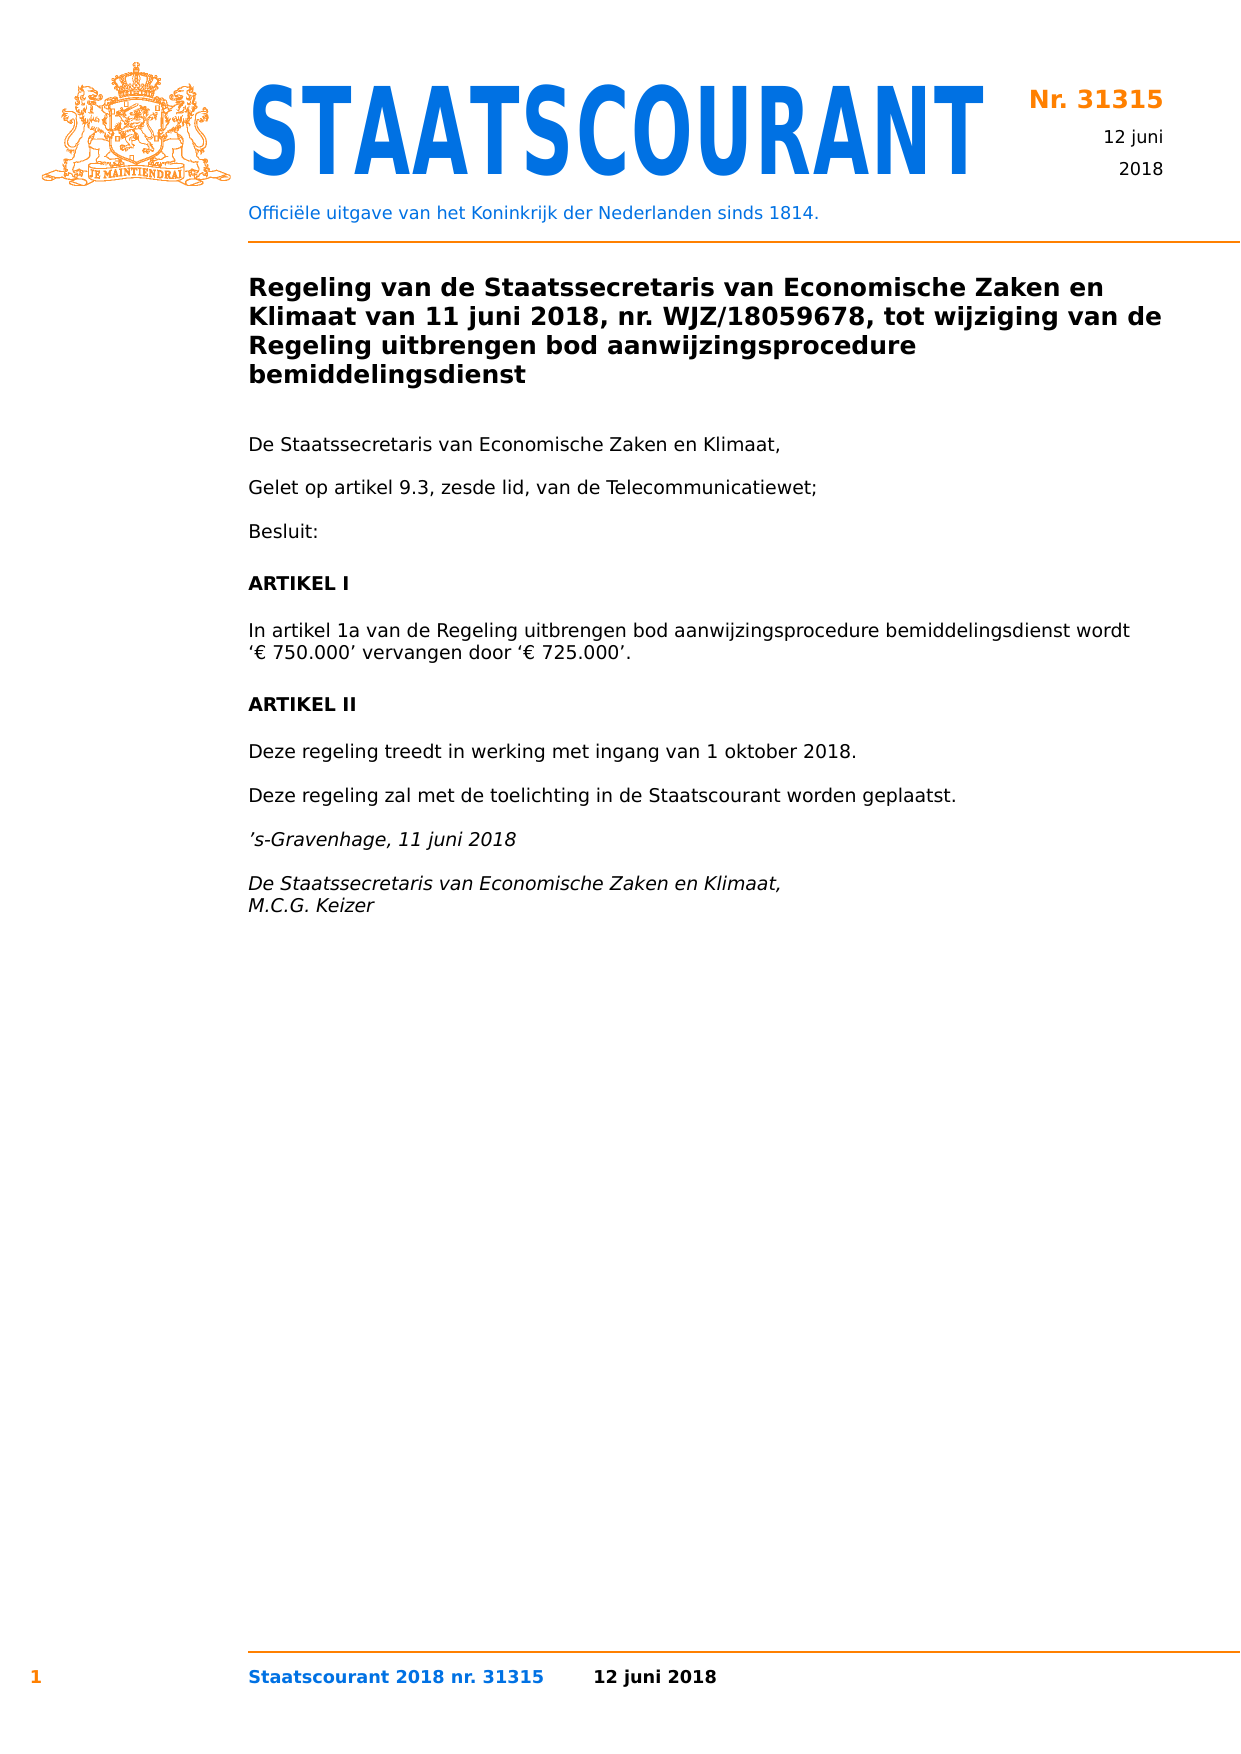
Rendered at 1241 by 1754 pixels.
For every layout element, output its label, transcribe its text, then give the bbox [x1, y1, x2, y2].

text Deze regeling zal met de toelichting in de Staatscourant worden geplaatst. [248, 785, 1163, 807]
text Besluit: [248, 521, 1163, 543]
table_cell Officiële uitgave van het Koninkrijk der Nederlanden sinds 1814. [248, 203, 1240, 241]
text ’s-Gravenhage, 11 juni 2018 [248, 829, 1163, 851]
text In artikel 1a van de Regeling uitbrengen bod aanwijzingsprocedure bemiddelingsdienst wordt ‘€ 750.000’ vervangen door ‘€ 725.000’. [248, 620, 1163, 664]
subtitle ARTIKEL II [248, 694, 1163, 716]
table_header STAATSCOURANT [248, 62, 998, 203]
subtitle ARTIKEL I [248, 573, 1163, 595]
picture [41, 62, 231, 186]
table_header Nr. 31315 [998, 62, 1240, 121]
table_cell 12 juni [998, 121, 1240, 153]
text De Staatssecretaris van Economische Zaken en Klimaat, [248, 433, 1163, 455]
table_cell 2018 [998, 153, 1240, 203]
text Gelet op artikel 9.3, zesde lid, van de Telecommunicatiewet; [248, 477, 1163, 499]
table_header [25, 62, 248, 241]
text De Staatssecretaris van Economische Zaken en Klimaat, M.C.G. Keizer [248, 873, 1163, 917]
text Deze regeling treedt in werking met ingang van 1 oktober 2018. [248, 741, 1163, 763]
subtitle Regeling van de Staatssecretaris van Economische Zaken en Klimaat van 11 juni 2018, nr. WJZ/18059678, tot wijziging van de Regeling uitbrengen bod aanwijzingsprocedure bemiddelingsdienst [248, 273, 1163, 390]
